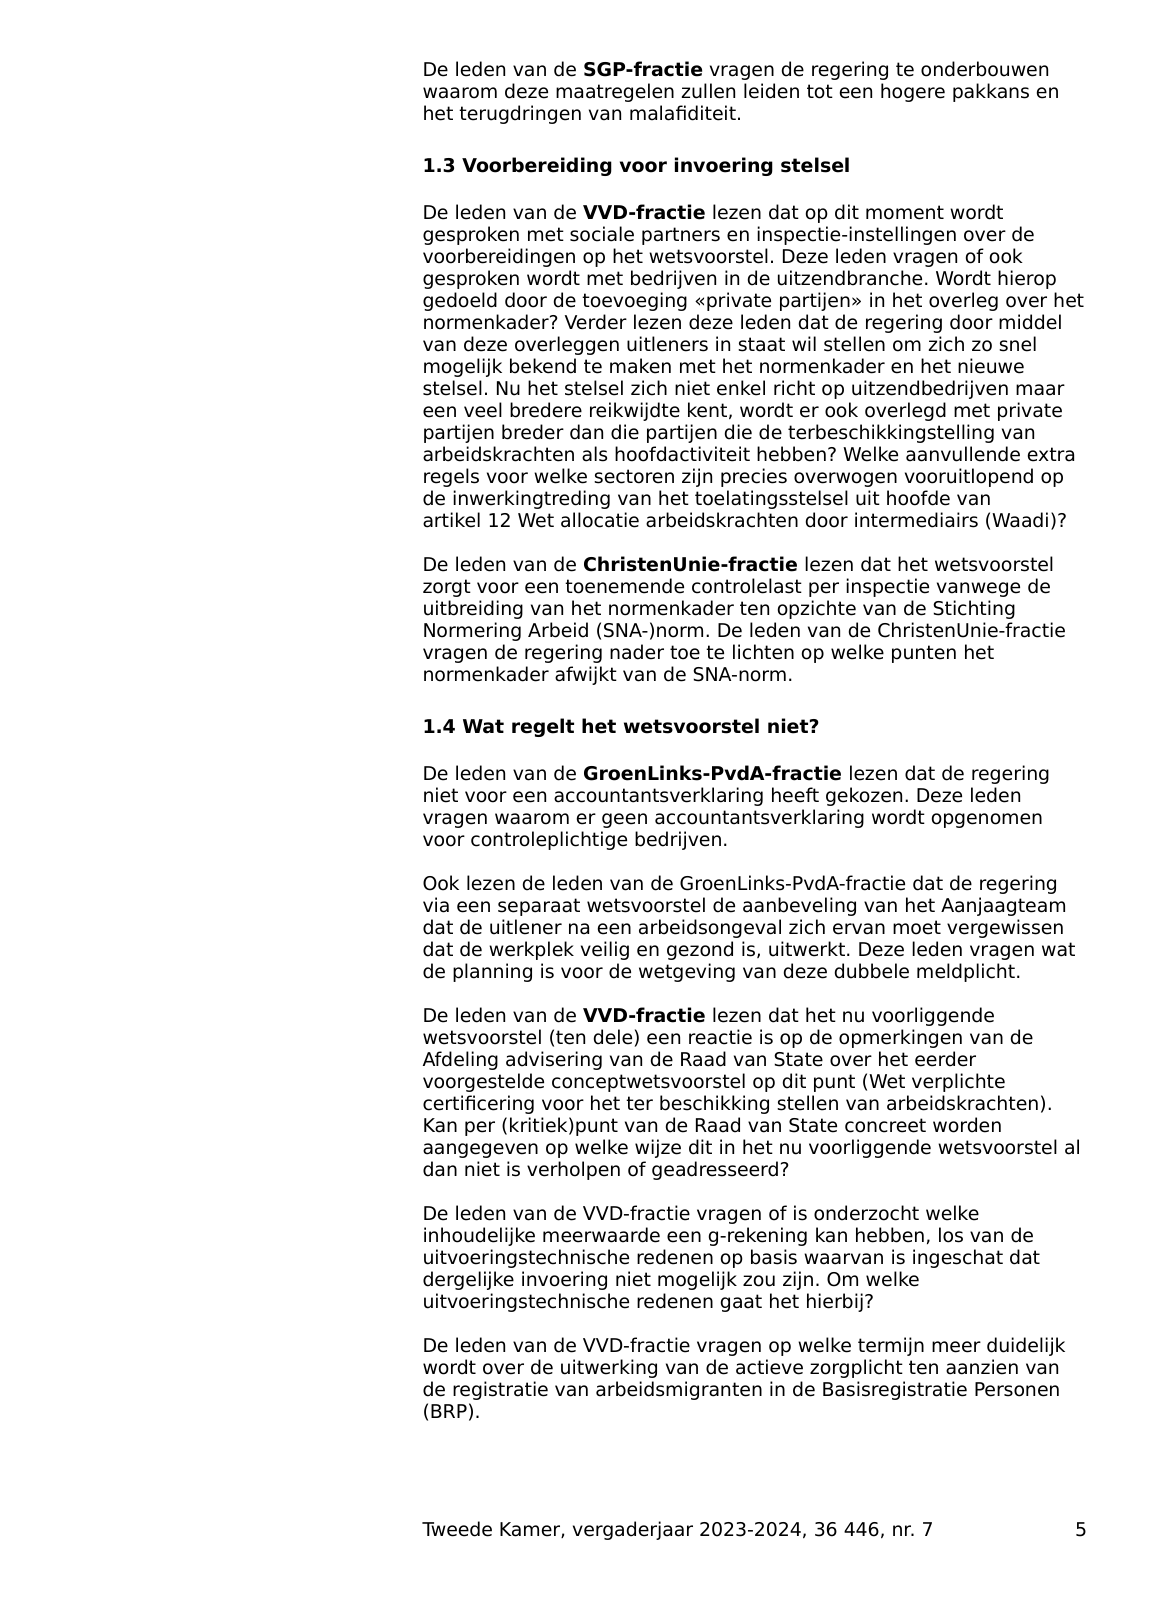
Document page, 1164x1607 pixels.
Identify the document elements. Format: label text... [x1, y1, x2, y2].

text Ook lezen de leden van de GroenLinks-PvdA-fractie dat de regering via een separaat wetsvoorstel de aanbeveling van het Aanjaagteam dat de uitlener na een arbeidsongeval zich ervan moet vergewissen dat de werkplek veilig en gezond is, uitwerkt. Deze leden vragen wat de planning is voor de wetgeving van deze dubbele meldplicht. [422, 873, 1087, 983]
subtitle 1.4 Wat regelt het wetsvoorstel niet? [422, 716, 1087, 738]
text De leden van de VVD-fractie lezen dat op dit moment wordt gesproken met sociale partners en inspectie-instellingen over de voorbereidingen op het wetsvoorstel. Deze leden vragen of ook gesproken wordt met bedrijven in de uitzendbranche. Wordt hierop gedoeld door de toevoeging «private partijen» in het overleg over het normenkader? Verder lezen deze leden dat de regering door middel van deze overleggen uitleners in staat wil stellen om zich zo snel mogelijk bekend te maken met het normenkader en het nieuwe stelsel. Nu het stelsel zich niet enkel richt op uitzendbedrijven maar een veel bredere reikwijdte kent, wordt er ook overlegd met private partijen breder dan die partijen die de terbeschikkingstelling van arbeidskrachten als hoofdactiviteit hebben? Welke aanvullende extra regels voor welke sectoren zijn precies overwogen vooruitlopend op de inwerkingtreding van het toelatingsstelsel uit hoofde van artikel 12 Wet allocatie arbeidskrachten door intermediairs (Waadi)? [422, 202, 1087, 532]
text De leden van de VVD-fractie vragen of is onderzocht welke inhoudelijke meerwaarde een g-rekening kan hebben, los van de uitvoeringstechnische redenen op basis waarvan is ingeschat dat dergelijke invoering niet mogelijk zou zijn. Om welke uitvoeringstechnische redenen gaat het hierbij? [422, 1203, 1087, 1313]
subtitle 1.3 Voorbereiding voor invoering stelsel [422, 155, 1087, 177]
text De leden van de SGP-fractie vragen de regering te onderbouwen waarom deze maatregelen zullen leiden tot een hogere pakkans en het terugdringen van malafiditeit. [422, 59, 1087, 125]
text De leden van de VVD-fractie vragen op welke termijn meer duidelijk wordt over de uitwerking van de actieve zorgplicht ten aanzien van de registratie van arbeidsmigranten in de Basisregistratie Personen (BRP). [422, 1335, 1087, 1423]
text De leden van de ChristenUnie-fractie lezen dat het wetsvoorstel zorgt voor een toenemende controlelast per inspectie vanwege de uitbreiding van het normenkader ten opzichte van de Stichting Normering Arbeid (SNA-)norm. De leden van de ChristenUnie-fractie vragen de regering nader toe te lichten op welke punten het normenkader afwijkt van de SNA-norm. [422, 554, 1087, 686]
text De leden van de GroenLinks-PvdA-fractie lezen dat de regering niet voor een accountantsverklaring heeft gekozen. Deze leden vragen waarom er geen accountantsverklaring wordt opgenomen voor controleplichtige bedrijven. [422, 763, 1087, 851]
text De leden van de VVD-fractie lezen dat het nu voorliggende wetsvoorstel (ten dele) een reactie is op de opmerkingen van de Afdeling advisering van de Raad van State over het eerder voorgestelde conceptwetsvoorstel op dit punt (Wet verplichte certificering voor het ter beschikking stellen van arbeidskrachten). Kan per (kritiek)punt van de Raad van State concreet worden aangegeven op welke wijze dit in het nu voorliggende wetsvoorstel al dan niet is verholpen of geadresseerd? [422, 1005, 1087, 1181]
